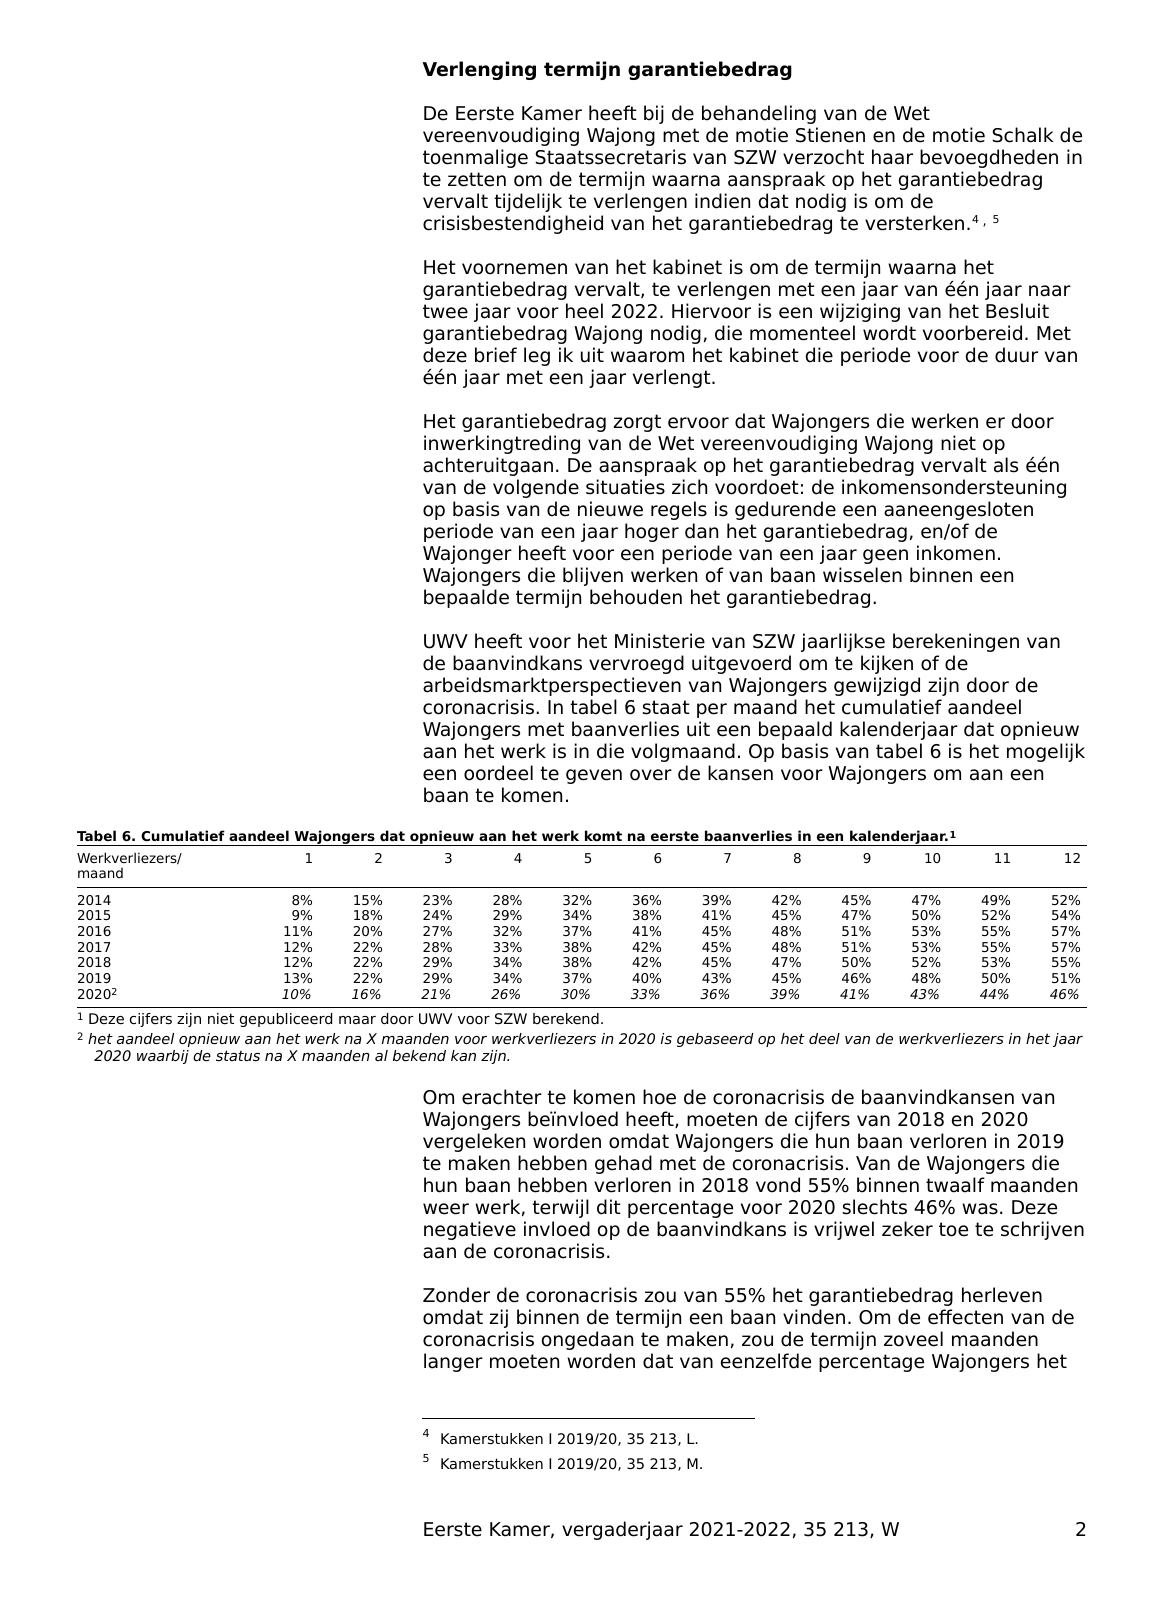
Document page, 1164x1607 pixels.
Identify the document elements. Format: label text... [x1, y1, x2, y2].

table_cell 7 [668, 846, 738, 887]
table_cell 3 [389, 846, 458, 887]
table_cell 44% [947, 987, 1017, 1007]
table_cell 54% [1017, 908, 1087, 924]
table_cell 38% [598, 908, 668, 924]
table_cell 24% [389, 908, 458, 924]
table_cell 29% [458, 908, 528, 924]
table_cell 50% [947, 971, 1017, 987]
table_cell 51% [1017, 971, 1087, 987]
table_cell 37% [528, 971, 598, 987]
table_cell 2016 [77, 924, 249, 939]
text De Eerste Kamer heeft bij de behandeling van de Wet vereenvoudiging Wajong met de motie Stienen en de motie Schalk de toenmalige Staatssecretaris van SZW verzocht haar bevoegdheden in te zetten om de termijn waarna aanspraak op het garantiebedrag vervalt tijdelijk te verlengen indien dat nodig is om de crisisbestendigheid van het garantiebedrag te versterken., [422, 103, 1087, 235]
text Om erachter te komen hoe de coronacrisis de baanvindkansen van Wajongers beïnvloed heeft, moeten de cijfers van 2018 en 2020 vergeleken worden omdat Wajongers die hun baan verloren in 2019 te maken hebben gehad met de coronacrisis. Van de Wajongers die hun baan hebben verloren in 2018 vond 55% binnen twaalf maanden weer werk, terwijl dit percentage voor 2020 slechts 46% was. Deze negatieve invloed op de baanvindkans is vrijwel zeker toe te schrijven aan de coronacrisis. [422, 1087, 1087, 1263]
table_cell 1 [249, 846, 319, 887]
table_cell 37% [528, 924, 598, 939]
table_cell 8 [738, 846, 807, 887]
text UWV heeft voor het Ministerie van SZW jaarlijkse berekeningen van de baanvindkans vervroegd uitgevoerd om te kijken of de arbeidsmarktperspectieven van Wajongers gewijzigd zijn door de coronacrisis. In tabel 6 staat per maand het cumulatief aandeel Wajongers met baanverlies uit een bepaald kalenderjaar dat opnieuw aan het werk is in die volgmaand. Op basis van tabel 6 is het mogelijk een oordeel te geven over de kansen voor Wajongers om aan een baan te komen. [422, 631, 1087, 807]
table_cell 46% [1017, 987, 1087, 1007]
table_cell 48% [738, 924, 807, 939]
table_cell 55% [947, 924, 1017, 939]
table_cell 28% [389, 940, 458, 955]
table_cell 51% [808, 940, 877, 955]
table_cell 43% [877, 987, 947, 1007]
table_cell 2018 [77, 955, 249, 971]
table_cell 47% [877, 888, 947, 908]
table_cell 33% [598, 987, 668, 1007]
table_cell 45% [808, 888, 877, 908]
table_cell 33% [458, 940, 528, 955]
table_cell 51% [808, 924, 877, 939]
table_cell 20202 [77, 987, 249, 1007]
table_cell 10 [877, 846, 947, 887]
table_cell 34% [458, 955, 528, 971]
table_cell 10% [249, 987, 319, 1007]
table_cell 23% [389, 888, 458, 908]
table_cell 45% [668, 940, 738, 955]
table_cell 45% [668, 955, 738, 971]
table_cell 39% [668, 888, 738, 908]
table_cell 11 [947, 846, 1017, 887]
table_cell 50% [877, 908, 947, 924]
table_cell 39% [738, 987, 807, 1007]
table_cell 55% [947, 940, 1017, 955]
table_cell 48% [738, 940, 807, 955]
table_cell 34% [458, 971, 528, 987]
table_cell 40% [598, 971, 668, 987]
table_cell 6 [598, 846, 668, 887]
table_cell 42% [598, 955, 668, 971]
table_cell 57% [1017, 924, 1087, 939]
table_cell 52% [1017, 888, 1087, 908]
table_cell 16% [319, 987, 388, 1007]
table_cell 45% [738, 908, 807, 924]
table_cell 9% [249, 908, 319, 924]
table_cell 45% [738, 971, 807, 987]
text Het voornemen van het kabinet is om de termijn waarna het garantiebedrag vervalt, te verlengen met een jaar van één jaar naar twee jaar voor heel 2022. Hiervoor is een wijziging van het Besluit garantiebedrag Wajong nodig, die momenteel wordt voorbereid. Met deze brief leg ik uit waarom het kabinet die periode voor de duur van één jaar met een jaar verlengt. [422, 257, 1087, 389]
table_cell 11% [249, 924, 319, 939]
table_cell 32% [458, 924, 528, 939]
table_cell 22% [319, 971, 388, 987]
table_cell 21% [389, 987, 458, 1007]
table_cell 52% [877, 955, 947, 971]
table_cell 2014 [77, 888, 249, 908]
table_cell 38% [528, 955, 598, 971]
table_cell 2019 [77, 971, 249, 987]
text Kamerstukken I 2019/20, 35 213, M. [422, 1452, 1087, 1474]
table_cell 9 [808, 846, 877, 887]
table_cell 36% [598, 888, 668, 908]
table_header Tabel 6. Cumulatief aandeel Wajongers dat opnieuw aan het werk komt na eerste baanverlies in een kalenderjaar.1 [77, 829, 1087, 845]
table_cell 41% [808, 987, 877, 1007]
table_cell 13% [249, 971, 319, 987]
text Het garantiebedrag zorgt ervoor dat Wajongers die werken er door inwerkingtreding van de Wet vereenvoudiging Wajong niet op achteruitgaan. De aanspraak op het garantiebedrag vervalt als één van de volgende situaties zich voordoet: de inkomensondersteuning op basis van de nieuwe regels is gedurende een aaneengesloten periode van een jaar hoger dan het garantiebedrag, en/of de Wajonger heeft voor een periode van een jaar geen inkomen. Wajongers die blijven werken of van baan wisselen binnen een bepaalde termijn behouden het garantiebedrag. [422, 411, 1087, 609]
table_cell 26% [458, 987, 528, 1007]
table_cell 41% [598, 924, 668, 939]
table_cell 12% [249, 955, 319, 971]
table_cell 2 [319, 846, 388, 887]
table_cell 32% [528, 888, 598, 908]
table_cell 34% [528, 908, 598, 924]
table_cell 53% [877, 924, 947, 939]
table_cell 45% [668, 924, 738, 939]
table_cell 15% [319, 888, 388, 908]
table_cell 49% [947, 888, 1017, 908]
table_cell 42% [738, 888, 807, 908]
table_cell 20% [319, 924, 388, 939]
table_cell 27% [389, 924, 458, 939]
table_cell 41% [668, 908, 738, 924]
table_cell 8% [249, 888, 319, 908]
table_cell 53% [947, 955, 1017, 971]
table_cell 36% [668, 987, 738, 1007]
table_cell 48% [877, 971, 947, 987]
table_cell 2017 [77, 940, 249, 955]
table_cell 46% [808, 971, 877, 987]
table_cell 29% [389, 955, 458, 971]
text Zonder de coronacrisis zou van 55% het garantiebedrag herleven omdat zij binnen de termijn een baan vinden. Om de effecten van de coronacrisis ongedaan te maken, zou de termijn zoveel maanden langer moeten worden dat van eenzelfde percentage Wajongers het [422, 1285, 1087, 1373]
table_cell 22% [319, 940, 388, 955]
table_cell 52% [947, 908, 1017, 924]
table_cell 12 [1017, 846, 1087, 887]
table_cell 29% [389, 971, 458, 987]
table_cell 30% [528, 987, 598, 1007]
table_cell 50% [808, 955, 877, 971]
table_cell 47% [738, 955, 807, 971]
table_cell 12% [249, 940, 319, 955]
table_cell 47% [808, 908, 877, 924]
table_cell 2015 [77, 908, 249, 924]
table_cell 55% [1017, 955, 1087, 971]
table_cell 18% [319, 908, 388, 924]
table_cell 38% [528, 940, 598, 955]
table_cell 28% [458, 888, 528, 908]
text Kamerstukken I 2019/20, 35 213, L. [422, 1427, 1087, 1449]
table_cell 57% [1017, 940, 1087, 955]
table_cell 4 [458, 846, 528, 887]
table_cell 1 Deze cijfers zijn niet gepubliceerd maar door UWV voor SZW berekend. 2 het aandeel opnieuw aan het werk na X maanden voor werkverliezers in 2020 is gebaseerd op het deel van de werkverliezers in het jaar 2020 waarbij de status na X maanden al bekend kan zijn. [77, 1008, 1087, 1065]
table_cell 22% [319, 955, 388, 971]
table_cell Werkverliezers/ maand [77, 846, 249, 887]
table_cell 53% [877, 940, 947, 955]
table_cell 5 [528, 846, 598, 887]
subtitle Verlenging termijn garantiebedrag [422, 59, 1087, 81]
table_cell 43% [668, 971, 738, 987]
table_cell 42% [598, 940, 668, 955]
